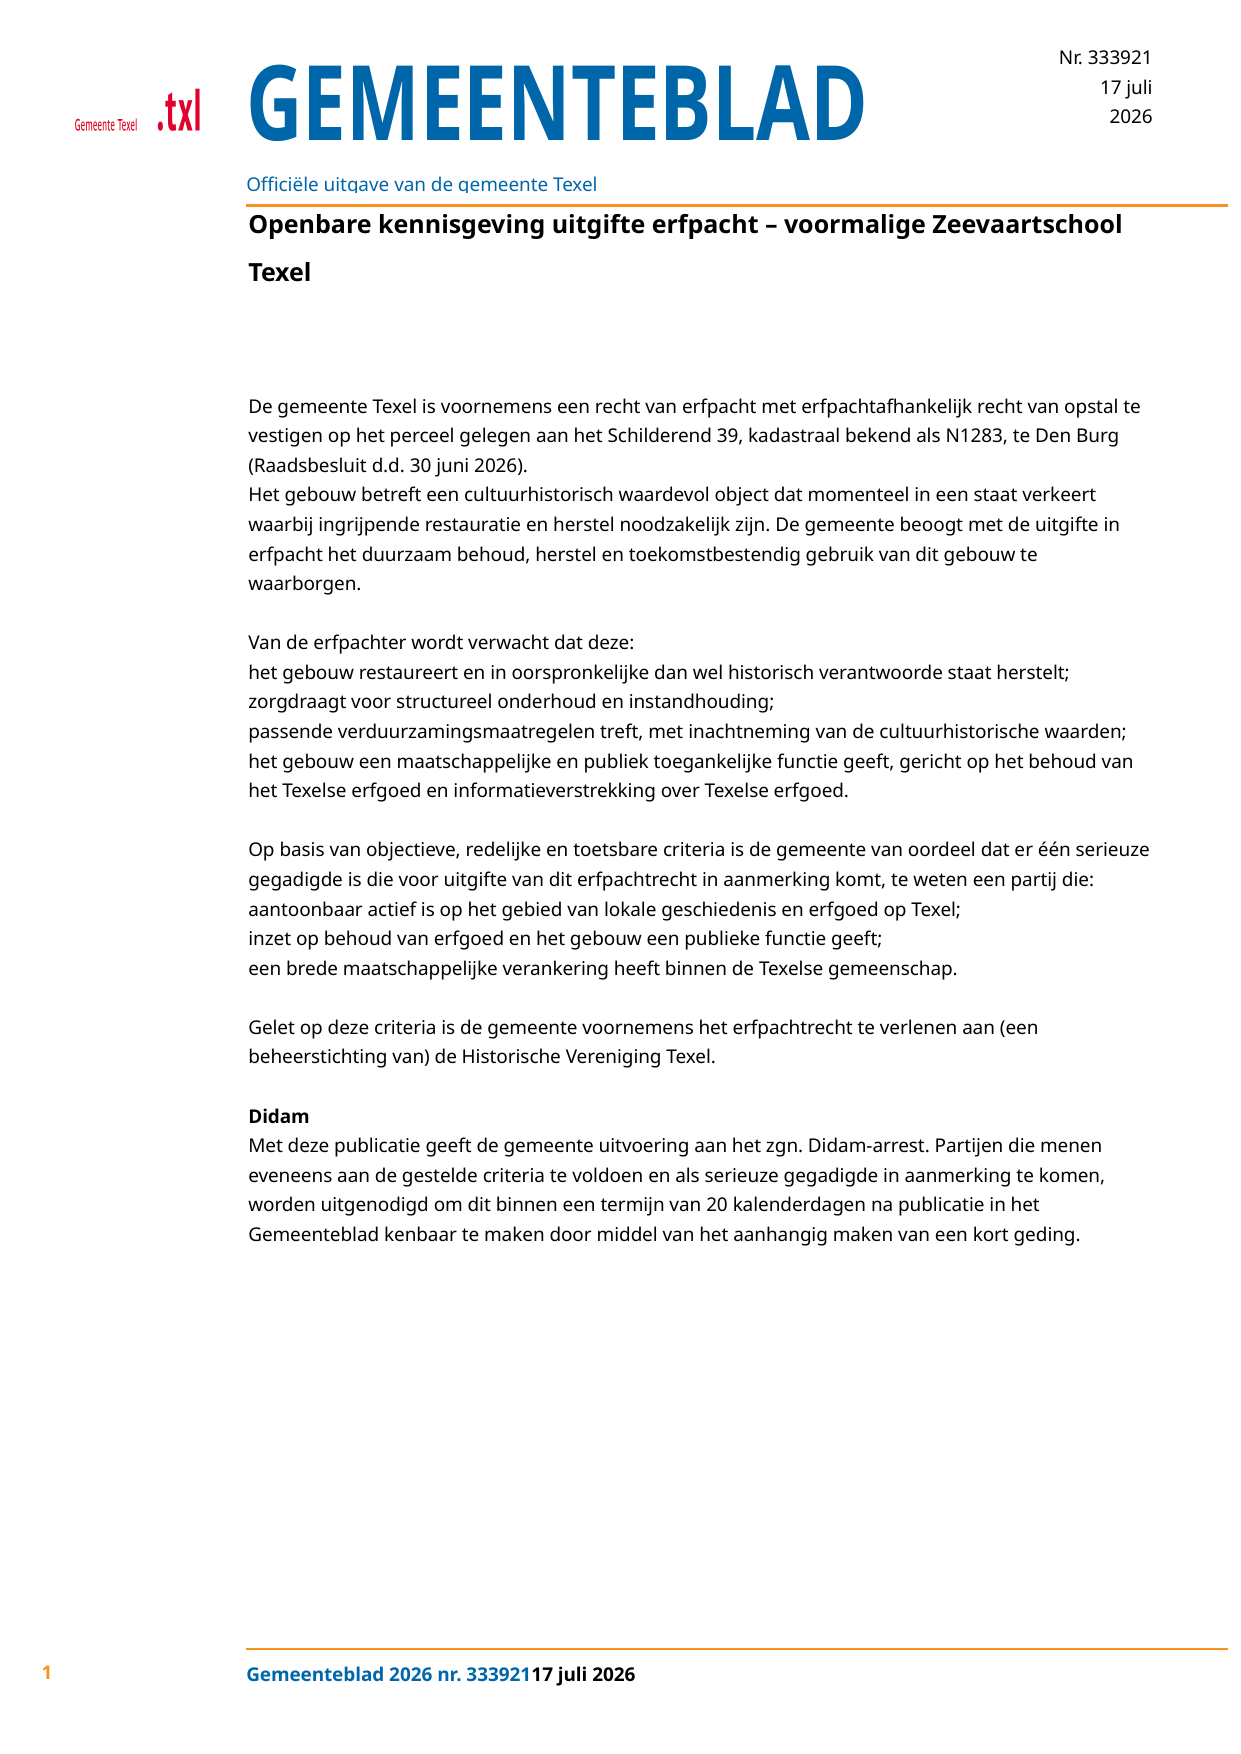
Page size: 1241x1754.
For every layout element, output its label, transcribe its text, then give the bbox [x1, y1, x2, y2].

text inzet op behoud van erfgoed en het gebouw een publieke functie geeft; [248, 925, 1152, 951]
text passende verduurzamingsmaatregelen treft, met inachtneming van de cultuurhistorische waarden; [248, 718, 1152, 744]
text Gelet op deze criteria is de gemeente voornemens het erfpachtrecht te verlenen aan (een beheerstichting van) de Historische Vereniging Texel. [248, 1014, 1152, 1069]
text Van de erfpachter wordt verwacht dat deze: [248, 629, 1152, 655]
text De gemeente Texel is voornemens een recht van erfpacht met erfpachtafhankelijk recht van opstal te vestigen op het perceel gelegen aan het Schilderend 39, kadastraal bekend als N1283, te Den Burg (Raadsbesluit d.d. 30 juni 2026). [248, 393, 1152, 478]
text een brede maatschappelijke verankering heeft binnen de Texelse gemeenschap. [248, 955, 1152, 981]
text Openbare kennisgeving uitgifte erfpacht – voormalige Zeevaartschool Texel [248, 207, 1152, 288]
text Didam [248, 1103, 1152, 1129]
picture [41, 47, 231, 172]
text Op basis van objectieve, redelijke en toetsbare criteria is de gemeente van oordeel dat er één serieuze gegadigde is die voor uitgifte van dit erfpachtrecht in aanmerking komt, te weten een partij die: [248, 837, 1152, 892]
text zorgdraagt voor structureel onderhoud en instandhouding; [248, 689, 1152, 714]
text aantoonbaar actief is op het gebied van lokale geschiedenis en erfgoed op Texel; [248, 896, 1152, 922]
text het gebouw een maatschappelijke en publiek toegankelijke functie geeft, gericht op het behoud van het Texelse erfgoed en informatieverstrekking over Texelse erfgoed. [248, 748, 1152, 803]
text Met deze publicatie geeft de gemeente uitvoering aan het zgn. Didam-arrest. Partijen die menen eveneens aan de gestelde criteria te voldoen en als serieuze gegadigde in aanmerking te komen, worden uitgenodigd om dit binnen een termijn van 20 kalenderdagen na publicatie in het Gemeenteblad kenbaar te maken door middel van het aanhangig maken van een kort geding. [248, 1132, 1152, 1247]
text Het gebouw betreft een cultuurhistorisch waardevol object dat momenteel in een staat verkeert waarbij ingrijpende restauratie en herstel noodzakelijk zijn. De gemeente beoogt met de uitgifte in erfpacht het duurzaam behoud, herstel en toekomstbestendig gebruik van dit gebouw te waarborgen. [248, 482, 1152, 596]
text het gebouw restaureert en in oorspronkelijke dan wel historisch verantwoorde staat herstelt; [248, 659, 1152, 685]
